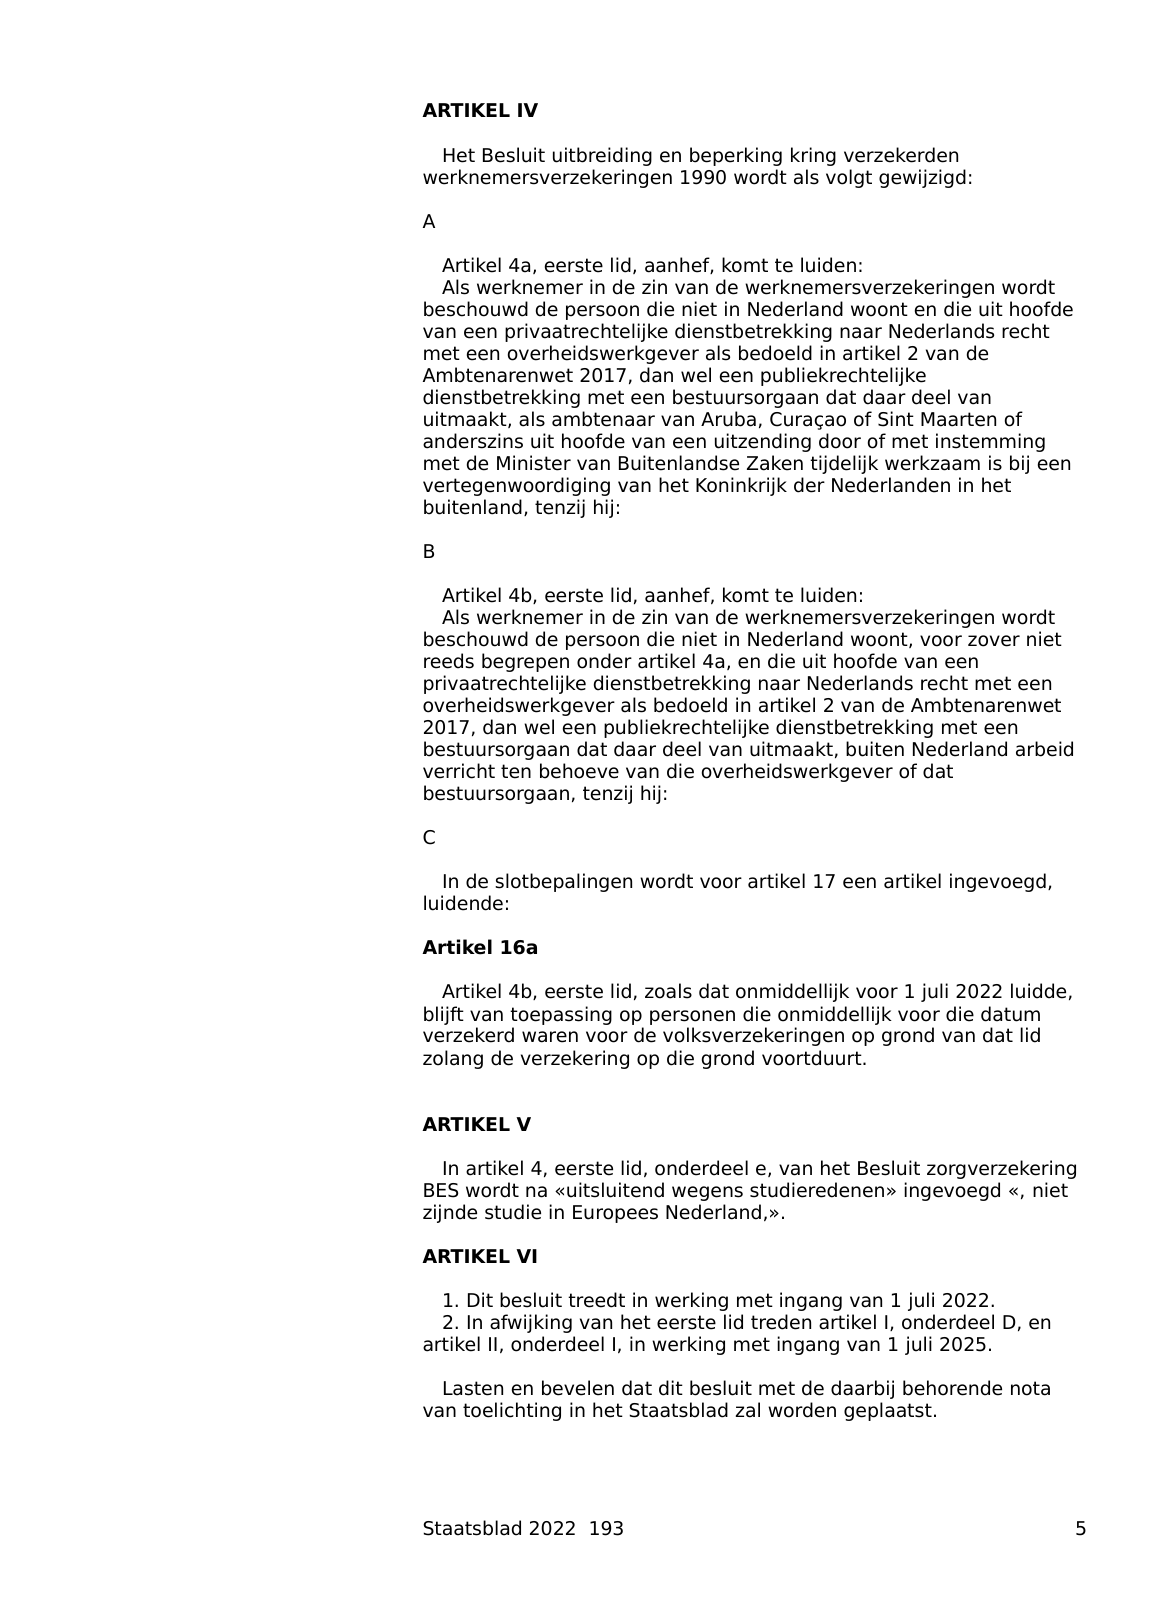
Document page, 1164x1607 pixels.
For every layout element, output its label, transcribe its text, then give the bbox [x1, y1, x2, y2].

text Het Besluit uitbreiding en beperking kring verzekerden werknemersverzekeringen 1990 wordt als volgt gewijzigd: [422, 144, 1087, 188]
text C [422, 827, 1087, 849]
text 1. Dit besluit treedt in werking met ingang van 1 juli 2022. [422, 1290, 1087, 1312]
text 2. In afwijking van het eerste lid treden artikel I, onderdeel D, en artikel II, onderdeel I, in werking met ingang van 1 juli 2025. [422, 1312, 1087, 1356]
text Als werknemer in de zin van de werknemersverzekeringen wordt beschouwd de persoon die niet in Nederland woont, voor zover niet reeds begrepen onder artikel 4a, en die uit hoofde van een privaatrechtelijke dienstbetrekking naar Nederlands recht met een overheidswerkgever als bedoeld in artikel 2 van de Ambtenarenwet 2017, dan wel een publiekrechtelijke dienstbetrekking met een bestuursorgaan dat daar deel van uitmaakt, buiten Nederland arbeid verricht ten behoeve van die overheidswerkgever of dat bestuursorgaan, tenzij hij: [422, 607, 1087, 805]
text Artikel 4a, eerste lid, aanhef, komt te luiden: [422, 255, 1087, 277]
subtitle ARTIKEL IV [422, 100, 1087, 122]
subtitle Artikel 16a [422, 937, 1087, 959]
subtitle ARTIKEL V [422, 1114, 1087, 1136]
text Artikel 4b, eerste lid, zoals dat onmiddellijk voor 1 juli 2022 luidde, blijft van toepassing op personen die onmiddellijk voor die datum verzekerd waren voor de volksverzekeringen op grond van dat lid zolang de verzekering op die grond voortduurt. [422, 981, 1087, 1069]
subtitle ARTIKEL VI [422, 1246, 1087, 1268]
text Artikel 4b, eerste lid, aanhef, komt te luiden: [422, 585, 1087, 607]
text B [422, 541, 1087, 563]
text In de slotbepalingen wordt voor artikel 17 een artikel ingevoegd, luidende: [422, 871, 1087, 915]
text In artikel 4, eerste lid, onderdeel e, van het Besluit zorgverzekering BES wordt na «uitsluitend wegens studieredenen» ingevoegd «, niet zijnde studie in Europees Nederland,». [422, 1158, 1087, 1224]
text Als werknemer in de zin van de werknemersverzekeringen wordt beschouwd de persoon die niet in Nederland woont en die uit hoofde van een privaatrechtelijke dienstbetrekking naar Nederlands recht met een overheidswerkgever als bedoeld in artikel 2 van de Ambtenarenwet 2017, dan wel een publiekrechtelijke dienstbetrekking met een bestuursorgaan dat daar deel van uitmaakt, als ambtenaar van Aruba, Curaçao of Sint Maarten of anderszins uit hoofde van een uitzending door of met instemming met de Minister van Buitenlandse Zaken tijdelijk werkzaam is bij een vertegenwoordiging van het Koninkrijk der Nederlanden in het buitenland, tenzij hij: [422, 277, 1087, 519]
text Lasten en bevelen dat dit besluit met de daarbij behorende nota van toelichting in het Staatsblad zal worden geplaatst. [422, 1378, 1087, 1422]
text A [422, 211, 1087, 233]
